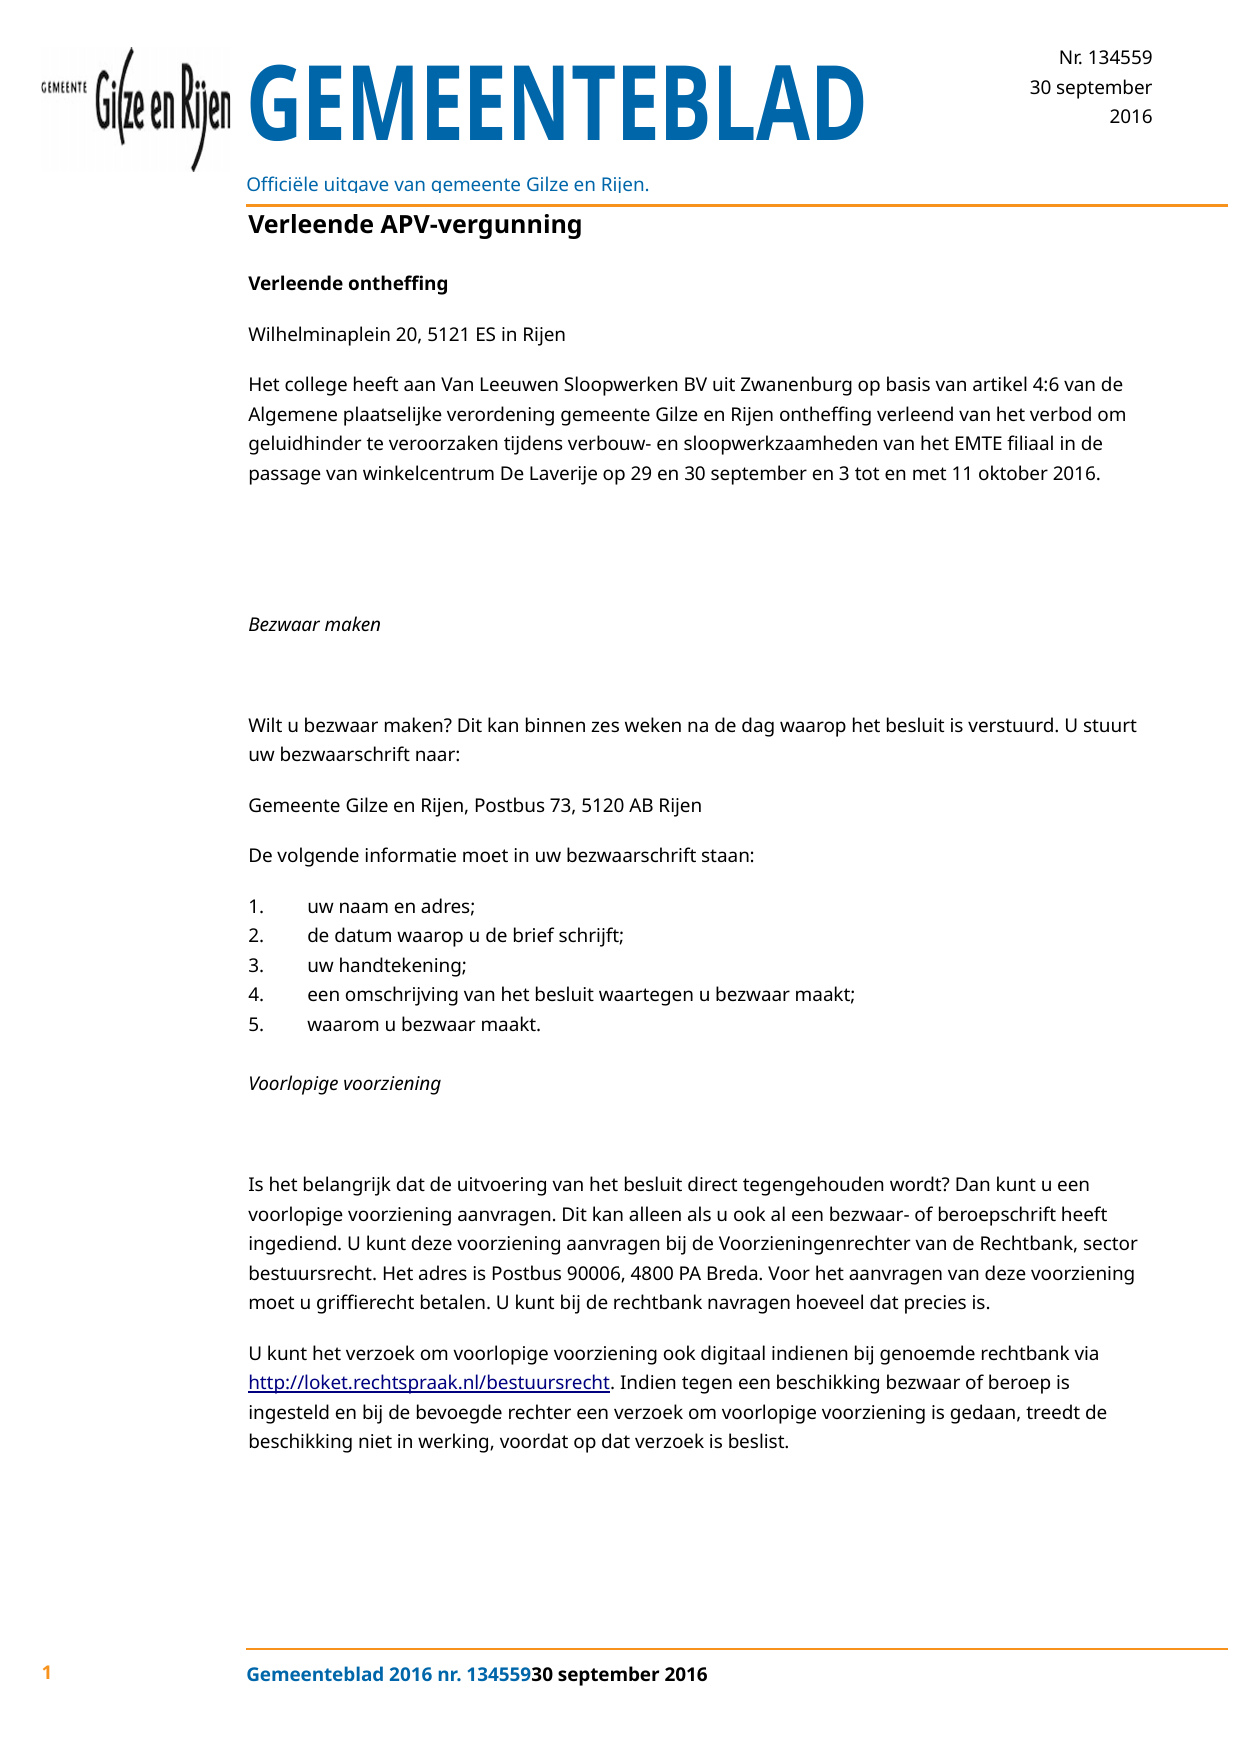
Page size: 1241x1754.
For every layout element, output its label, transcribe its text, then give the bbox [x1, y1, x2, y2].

picture [41, 47, 231, 172]
text Het college heeft aan Van Leeuwen Sloopwerken BV uit Zwanenburg op basis van artikel 4:6 van de Algemene plaatselijke verordening gemeente Gilze en Rijen ontheffing verleend van het verbod om geluidhinder te veroorzaken tijdens verbouw- en sloopwerkzaamheden van het EMTE filiaal in de passage van winkelcentrum De Laverije op 29 en 30 september en 3 tot en met 11 oktober 2016. [248, 371, 1152, 486]
text U kunt het verzoek om voorlopige voorziening ook digitaal indienen bij genoemde rechtbank via http://loket.rechtspraak.nl/bestuursrecht. Indien tegen een beschikking bezwaar of beroep is ingesteld en bij de bevoegde rechter een verzoek om voorlopige voorziening is gedaan, treedt de beschikking niet in werking, voordat op dat verzoek is beslist. [248, 1340, 1152, 1454]
text Bezwaar maken [248, 611, 1152, 637]
text Verleende APV-vergunning [248, 207, 1152, 241]
text Is het belangrijk dat de uitvoering van het besluit direct tegengehouden wordt? Dan kunt u een voorlopige voorziening aanvragen. Dit kan alleen als u ook al een bezwaar- of beroepschrift heeft ingediend. U kunt deze voorziening aanvragen bij de Voorzieningenrechter van de Rechtbank, sector bestuursrecht. Het adres is Postbus 90006, 4800 PA Breda. Voor het aanvragen van deze voorziening moet u griffierecht betalen. U kunt bij de rechtbank navragen hoeveel dat precies is. [248, 1171, 1152, 1315]
text Verleende ontheffing [248, 270, 1152, 296]
list een omschrijving van het besluit waartegen u bezwaar maakt; [248, 982, 1152, 1007]
text Wilt u bezwaar maken? Dit kan binnen zes weken na de dag waarop het besluit is verstuurd. U stuurt uw bezwaarschrift naar: [248, 712, 1152, 767]
list uw handtekening; [248, 952, 1152, 978]
text Voorlopige voorziening [248, 1070, 1152, 1096]
list de datum waarop u de brief schrijft; [248, 922, 1152, 948]
list uw naam en adres; [248, 893, 1152, 918]
list waarom u bezwaar maakt. [248, 1011, 1152, 1037]
text Gemeente Gilze en Rijen, Postbus 73, 5120 AB Rijen [248, 792, 1152, 818]
text De volgende informatie moet in uw bezwaarschrift staan: [248, 842, 1152, 868]
text Wilhelminaplein 20, 5121 ES in Rijen [248, 321, 1152, 346]
